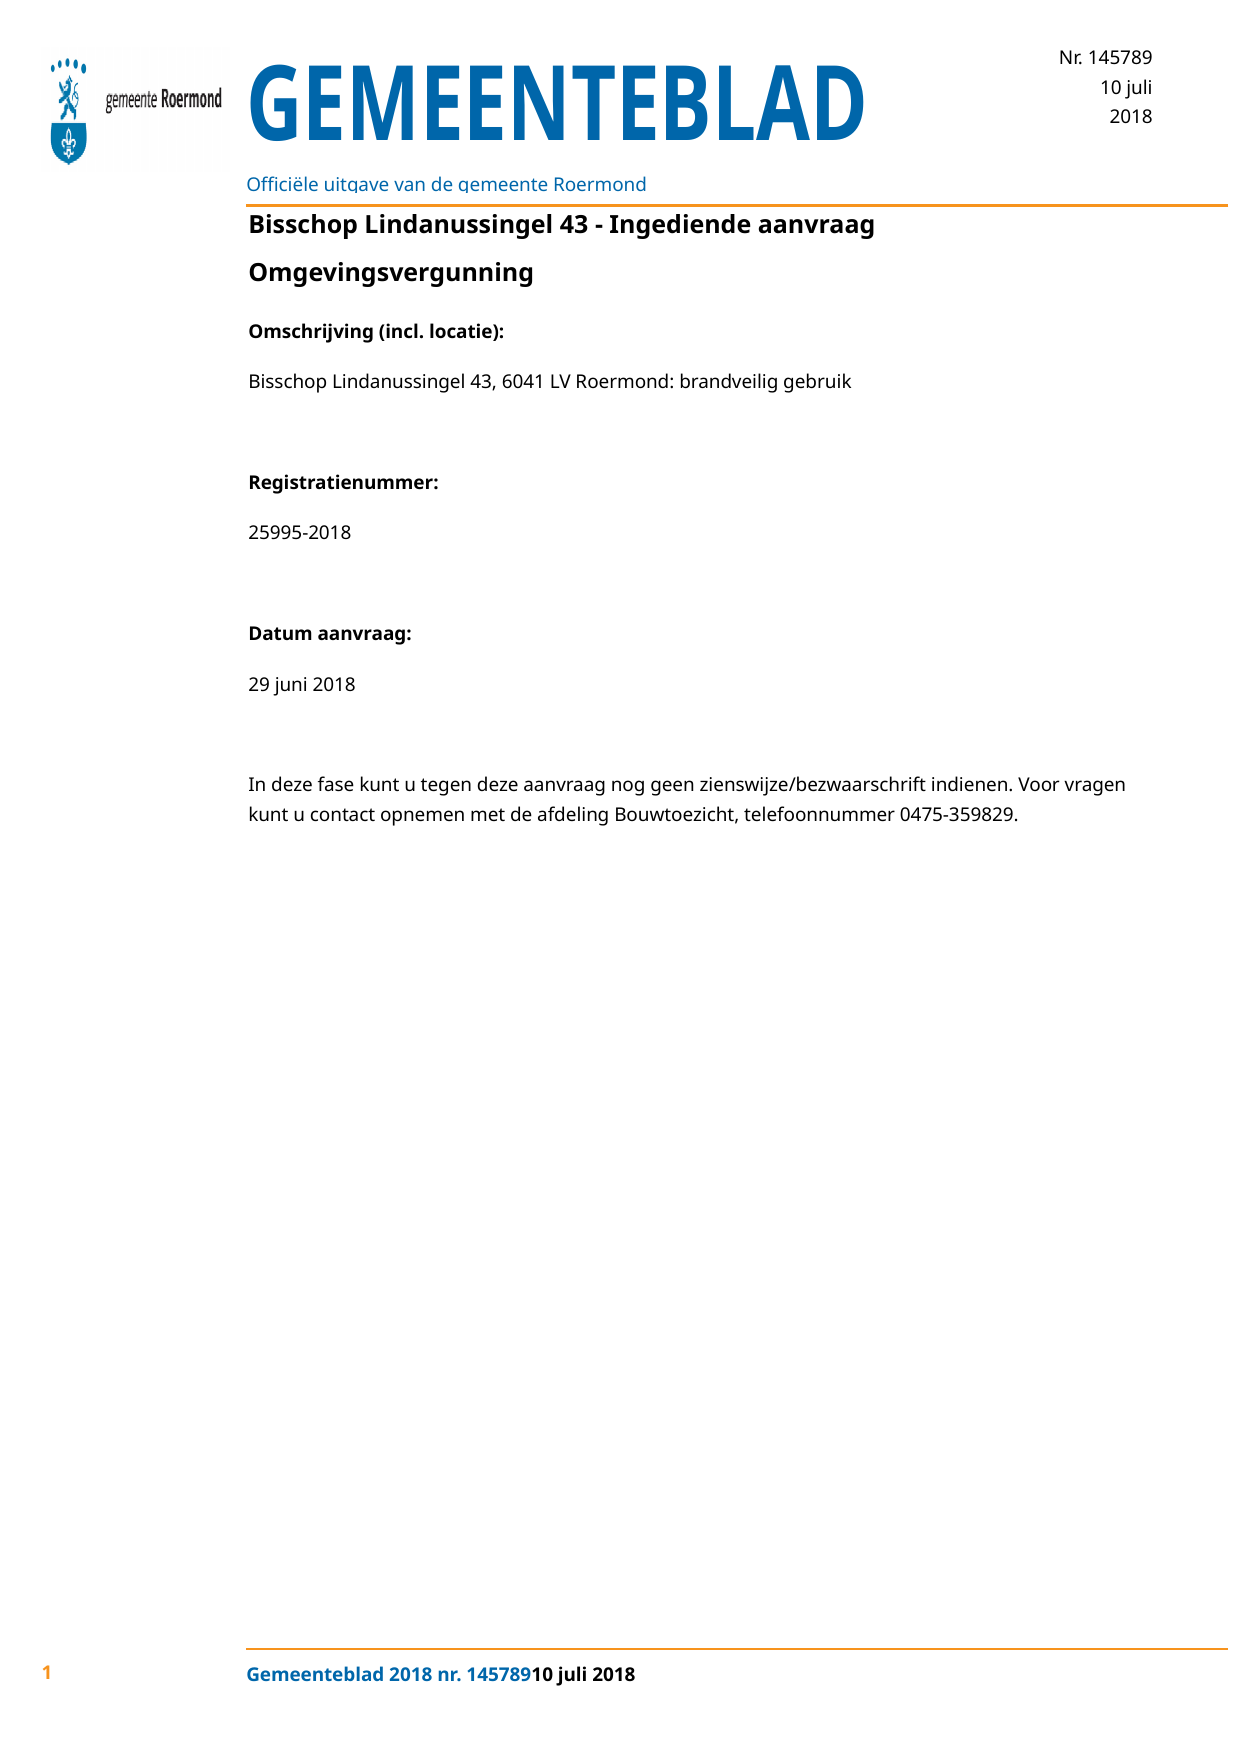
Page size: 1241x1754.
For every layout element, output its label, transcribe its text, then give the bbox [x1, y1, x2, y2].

text 25995-2018 [248, 519, 1152, 545]
picture [41, 47, 231, 172]
text In deze fase kunt u tegen deze aanvraag nog geen zienswijze/bezwaarschrift indienen. Voor vragen kunt u contact opnemen met de afdeling Bouwtoezicht, telefoonnummer 0475-359829. [248, 772, 1152, 827]
text Bisschop Lindanussingel 43 - Ingediende aanvraag Omgevingsvergunning [248, 207, 1152, 288]
text Registratienummer: [248, 469, 1152, 495]
text 29 juni 2018 [248, 671, 1152, 697]
text Omschrijving (incl. locatie): [248, 318, 1152, 344]
text Datum aanvraag: [248, 620, 1152, 646]
text Bisschop Lindanussingel 43, 6041 LV Roermond: brandveilig gebruik [248, 368, 1152, 394]
